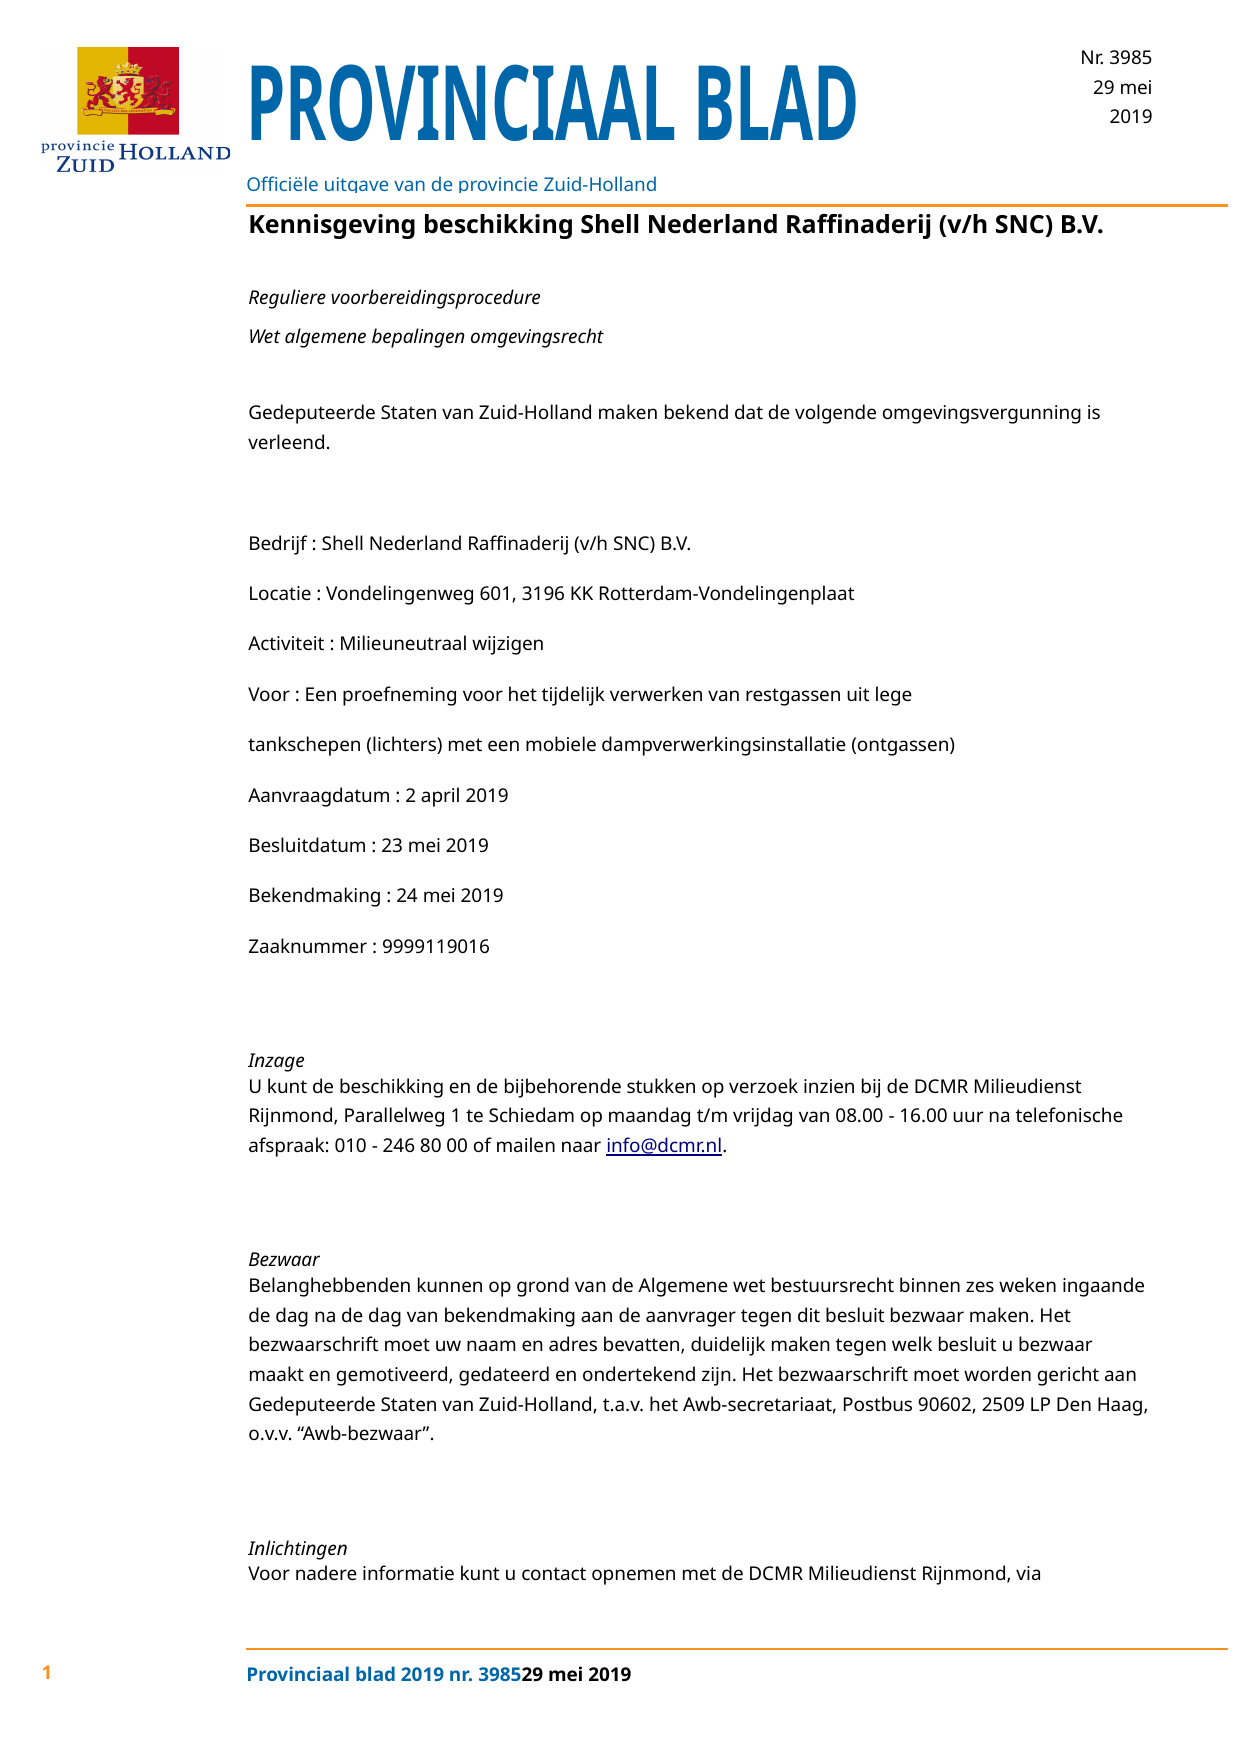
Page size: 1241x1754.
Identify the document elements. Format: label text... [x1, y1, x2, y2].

text Activiteit : Milieuneutraal wijzigen [248, 631, 1152, 656]
text Aanvraagdatum : 2 april 2019 [248, 782, 1152, 807]
text tankschepen (lichters) met een mobiele dampverwerkingsinstallatie (ontgassen) [248, 731, 1152, 757]
text Inzage [248, 1047, 1152, 1073]
text Wet algemene bepalingen omgevingsrecht [248, 323, 1152, 349]
text Gedeputeerde Staten van Zuid-Holland maken bekend dat de volgende omgevingsvergunning is verleend. [248, 399, 1152, 454]
text Belanghebbenden kunnen op grond van de Algemene wet bestuursrecht binnen zes weken ingaande de dag na de dag van bekendmaking aan de aanvrager tegen dit besluit bezwaar maken. Het bezwaarschrift moet uw naam en adres bevatten, duidelijk maken tegen welk besluit u bezwaar maakt en gemotiveerd, gedateerd en ondertekend zijn. Het bezwaarschrift moet worden gericht aan Gedeputeerde Staten van Zuid-Holland, t.a.v. het Awb-secretariaat, Postbus 90602, 2509 LP Den Haag, o.v.v. “Awb-bezwaar”. [248, 1272, 1152, 1446]
text Bedrijf : Shell Nederland Raffinaderij (v/h SNC) B.V. [248, 530, 1152, 555]
text Voor : Een proefneming voor het tijdelijk verwerken van restgassen uit lege [248, 681, 1152, 707]
text Bekendmaking : 24 mei 2019 [248, 883, 1152, 908]
text Bezwaar [248, 1247, 1152, 1272]
text U kunt de beschikking en de bijbehorende stukken op verzoek inzien bij de DCMR Milieudienst Rijnmond, Parallelweg 1 te Schiedam op maandag t/m vrijdag van 08.00 - 16.00 uur na telefonische afspraak: 010 - 246 80 00 of mailen naar info@dcmr.nl. [248, 1073, 1152, 1158]
picture [41, 47, 231, 172]
text Locatie : Vondelingenweg 601, 3196 KK Rotterdam-Vondelingenplaat [248, 580, 1152, 606]
text Reguliere voorbereidingsprocedure [248, 284, 1152, 309]
text Voor nadere informatie kunt u contact opnemen met de DCMR Milieudienst Rijnmond, via [248, 1560, 1152, 1586]
text Inlichtingen [248, 1535, 1152, 1560]
text Kennisgeving beschikking Shell Nederland Raffinaderij (v/h SNC) B.V. [248, 207, 1152, 241]
text Besluitdatum : 23 mei 2019 [248, 832, 1152, 858]
text Zaaknummer : 9999119016 [248, 933, 1152, 959]
